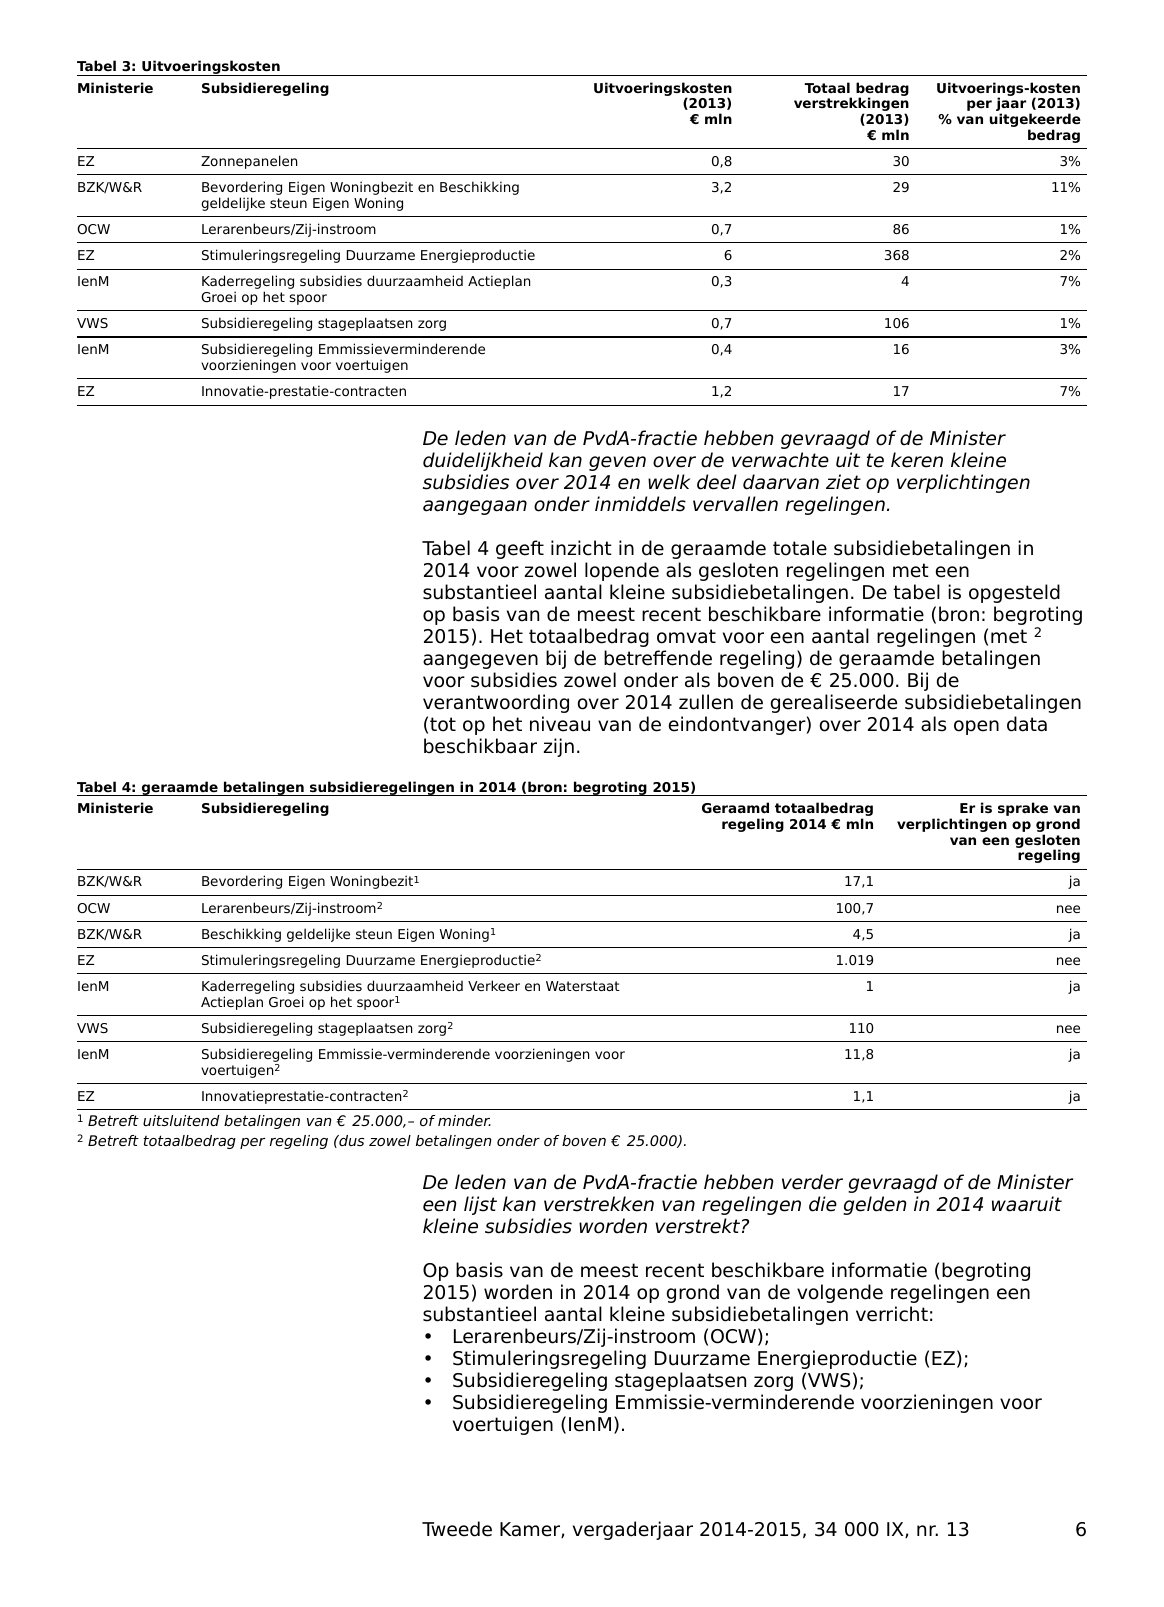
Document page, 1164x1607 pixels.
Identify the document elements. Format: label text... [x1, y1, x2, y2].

table_cell 3,2 [561, 175, 738, 216]
table_cell 368 [738, 243, 915, 268]
table_cell 3% [915, 149, 1087, 174]
table_cell 11,8 [667, 1042, 880, 1083]
table_cell IenM [77, 974, 195, 1015]
table_cell EZ [77, 243, 195, 268]
table_cell 4 [738, 270, 915, 310]
table_cell ja [880, 974, 1087, 1015]
table_cell Kaderregeling subsidies duurzaamheid Verkeer en Waterstaat Actieplan Groei op het spoor1 [195, 974, 667, 1015]
text • Subsidieregeling Emmissie-verminderende voorzieningen voor voertuigen (IenM). [422, 1392, 1087, 1436]
table_cell 3% [915, 338, 1087, 378]
table_cell Zonnepanelen [195, 149, 561, 174]
table_cell Beschikking geldelijke steun Eigen Woning1 [195, 922, 667, 947]
table_cell Innovatie-prestatie-contracten [195, 379, 561, 404]
table_cell EZ [77, 948, 195, 973]
table_cell EZ [77, 149, 195, 174]
table_cell Subsidieregeling stageplaatsen zorg2 [195, 1016, 667, 1041]
table_cell 106 [738, 311, 915, 336]
table_cell ja [880, 922, 1087, 947]
table_cell nee [880, 896, 1087, 921]
table_cell Subsidieregeling stageplaatsen zorg [195, 311, 561, 336]
text • Subsidieregeling stageplaatsen zorg (VWS); [422, 1370, 1087, 1392]
table_cell Geraamd totaalbedrag regeling 2014 € mln [667, 796, 880, 868]
table_cell 2% [915, 243, 1087, 268]
table_cell 0,4 [561, 338, 738, 378]
table_header Tabel 4: geraamde betalingen subsidieregelingen in 2014 (bron: begroting 2015) [77, 780, 1087, 795]
table_cell 16 [738, 338, 915, 378]
text De leden van de PvdA-fractie hebben gevraagd of de Minister duidelijkheid kan geven over de verwachte uit te keren kleine subsidies over 2014 en welk deel daarvan ziet op verplichtingen aangegaan onder inmiddels vervallen regelingen. [422, 428, 1087, 516]
table_cell 6 [561, 243, 738, 268]
table_cell 0,7 [561, 311, 738, 336]
table_cell IenM [77, 338, 195, 378]
table_cell Lerarenbeurs/Zij-instroom2 [195, 896, 667, 921]
table_cell 1% [915, 311, 1087, 336]
text • Lerarenbeurs/Zij-instroom (OCW); [422, 1326, 1087, 1348]
table_cell Subsidieregeling [195, 76, 561, 148]
table_cell 1,2 [561, 379, 738, 404]
table_cell Uitvoerings-kosten per jaar (2013) % van uitgekeerde bedrag [915, 76, 1087, 148]
table_cell 11% [915, 175, 1087, 216]
table_cell 0,8 [561, 149, 738, 174]
table_cell BZK/W&R [77, 870, 195, 895]
table_cell 0,3 [561, 270, 738, 310]
table_cell OCW [77, 217, 195, 242]
table_cell nee [880, 1016, 1087, 1041]
table_cell 0,7 [561, 217, 738, 242]
table_cell Ministerie [77, 796, 195, 868]
text Tabel 4 geeft inzicht in de geraamde totale subsidiebetalingen in 2014 voor zowel lopende als gesloten regelingen met een substantieel aantal kleine subsidiebetalingen. De tabel is opgesteld op basis van de meest recent beschikbare informatie (bron: begroting 2015). Het totaalbedrag omvat voor een aantal regelingen (met 2 aangegeven bij de betreffende regeling) de geraamde betalingen voor subsidies zowel onder als boven de € 25.000. Bij de verantwoording over 2014 zullen de gerealiseerde subsidiebetalingen (tot op het niveau van de eindontvanger) over 2014 als open data beschikbaar zijn. [422, 538, 1087, 758]
table_cell 1% [915, 217, 1087, 242]
table_cell Bevordering Eigen Woningbezit1 [195, 870, 667, 895]
table_cell 110 [667, 1016, 880, 1041]
table_cell nee [880, 948, 1087, 973]
text De leden van de PvdA-fractie hebben verder gevraagd of de Minister een lijst kan verstrekken van regelingen die gelden in 2014 waaruit kleine subsidies worden verstrekt? [422, 1172, 1087, 1238]
text Op basis van de meest recent beschikbare informatie (begroting 2015) worden in 2014 op grond van de volgende regelingen een substantieel aantal kleine subsidiebetalingen verricht: [422, 1260, 1087, 1326]
table_cell Uitvoeringskosten (2013) € mln [561, 76, 738, 148]
table_cell EZ [77, 379, 195, 404]
table_cell 17,1 [667, 870, 880, 895]
table_cell ja [880, 870, 1087, 895]
table_cell Stimuleringsregeling Duurzame Energieproductie [195, 243, 561, 268]
table_cell Totaal bedrag verstrekkingen (2013) € mln [738, 76, 915, 148]
table_cell Stimuleringsregeling Duurzame Energieproductie2 [195, 948, 667, 973]
table_cell IenM [77, 270, 195, 310]
table_cell ja [880, 1042, 1087, 1083]
table_cell Lerarenbeurs/Zij-instroom [195, 217, 561, 242]
table_cell 86 [738, 217, 915, 242]
table_cell EZ [77, 1084, 195, 1109]
table_cell 1 Betreft uitsluitend betalingen van € 25.000,– of minder. 2 Betreft totaalbedrag per regeling (dus zowel betalingen onder of boven € 25.000). [77, 1110, 1087, 1150]
table_cell ja [880, 1084, 1087, 1109]
table_header Tabel 3: Uitvoeringskosten [77, 59, 1087, 75]
table_cell VWS [77, 311, 195, 336]
table_cell Subsidieregeling [195, 796, 667, 868]
table_cell 4,5 [667, 922, 880, 947]
text • Stimuleringsregeling Duurzame Energieproductie (EZ); [422, 1348, 1087, 1370]
table_cell 100,7 [667, 896, 880, 921]
table_cell Er is sprake van verplichtingen op grond van een gesloten regeling [880, 796, 1087, 868]
table_cell 7% [915, 270, 1087, 310]
table_cell IenM [77, 1042, 195, 1083]
table_cell 1 [667, 974, 880, 1015]
table_cell Kaderregeling subsidies duurzaamheid Actieplan Groei op het spoor [195, 270, 561, 310]
table_cell VWS [77, 1016, 195, 1041]
table_cell 7% [915, 379, 1087, 404]
table_cell Innovatieprestatie-contracten2 [195, 1084, 667, 1109]
table_cell Subsidieregeling Emmissie-verminderende voorzieningen voor voertuigen2 [195, 1042, 667, 1083]
table_cell BZK/W&R [77, 922, 195, 947]
table_cell 17 [738, 379, 915, 404]
table_cell OCW [77, 896, 195, 921]
table_cell 30 [738, 149, 915, 174]
table_cell Bevordering Eigen Woningbezit en Beschikking geldelijke steun Eigen Woning [195, 175, 561, 216]
table_cell 29 [738, 175, 915, 216]
table_cell 1.019 [667, 948, 880, 973]
table_cell Ministerie [77, 76, 195, 148]
table_cell 1,1 [667, 1084, 880, 1109]
table_cell BZK/W&R [77, 175, 195, 216]
table_cell Subsidieregeling Emmissieverminderende voorzieningen voor voertuigen [195, 338, 561, 378]
